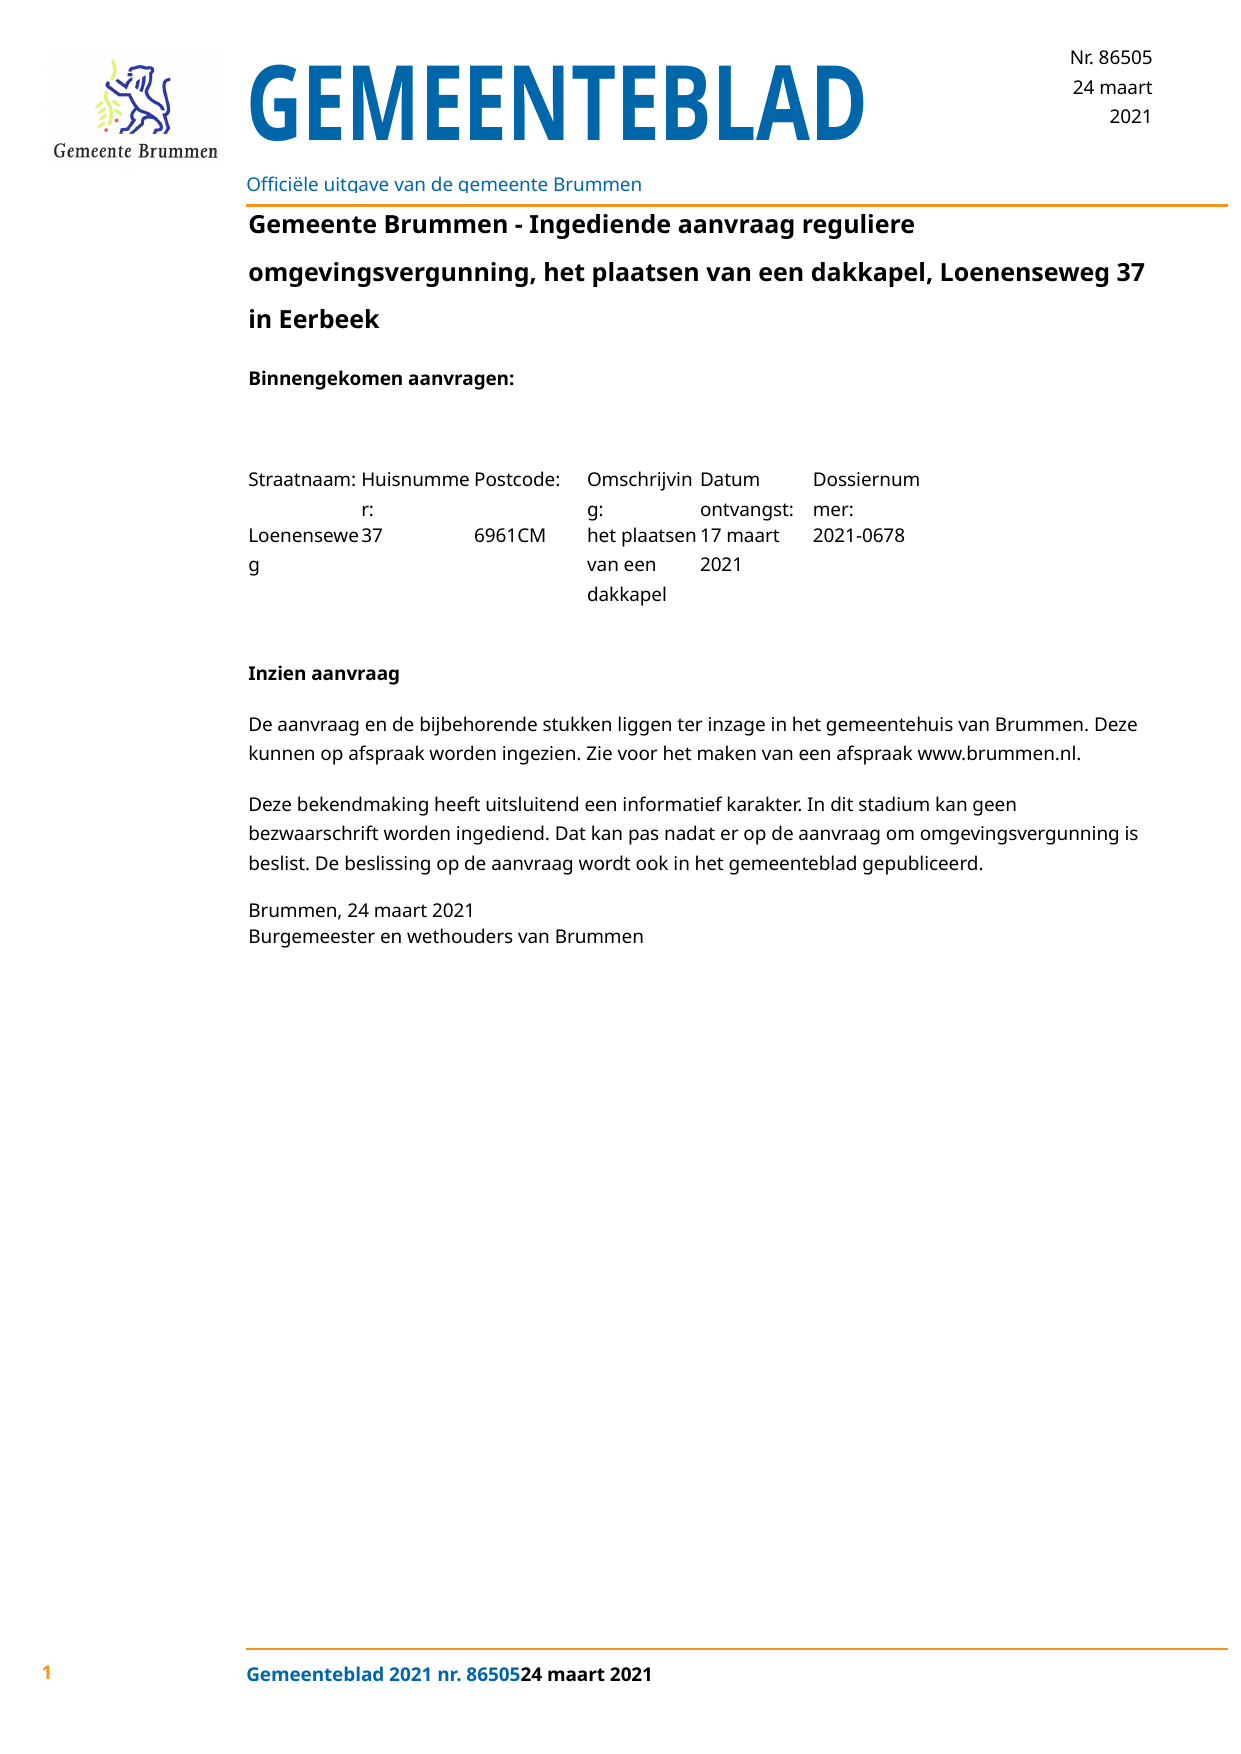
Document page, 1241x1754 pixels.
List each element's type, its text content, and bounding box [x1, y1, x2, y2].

text Binnengekomen aanvragen: [248, 366, 1152, 391]
text Burgemeester en wethouders van Brummen [248, 923, 1152, 949]
text De aanvraag en de bijbehorende stukken liggen ter inzage in het gemeentehuis van Brummen. Deze kunnen op afspraak worden ingezien. Zie voor het maken van een afspraak www.brummen.nl. [248, 711, 1152, 766]
text Gemeente Brummen - Ingediende aanvraag reguliere omgevingsvergunning, het plaatsen van een dakkapel, Loenenseweg 37 in Eerbeek [248, 207, 1152, 336]
text Brummen, 24 maart 2021 [248, 898, 1152, 923]
table_cell 17 maart 2021 [700, 522, 813, 607]
table_header Omschrijving: [587, 466, 700, 522]
table_header Datum ontvangst: [700, 466, 813, 522]
table_header [926, 466, 1038, 522]
table_cell [1039, 522, 1152, 607]
table_header Postcode: [474, 466, 587, 522]
table_cell Loenenseweg [248, 522, 361, 607]
table_header [1039, 466, 1152, 522]
table_header Huisnummer: [361, 466, 474, 522]
table_cell 2021-0678 [813, 522, 926, 607]
table_cell 37 [361, 522, 474, 607]
table_cell 6961CM [474, 522, 587, 607]
table_cell [926, 522, 1038, 607]
table_header Dossiernummer: [813, 466, 926, 522]
table_cell het plaatsen van een dakkapel [587, 522, 700, 607]
picture [41, 47, 231, 172]
table_header Straatnaam: [248, 466, 361, 522]
text Inzien aanvraag [248, 660, 1152, 686]
text Deze bekendmaking heeft uitsluitend een informatief karakter. In dit stadium kan geen bezwaarschrift worden ingediend. Dat kan pas nadat er op de aanvraag om omgevingsvergunning is beslist. De beslissing op de aanvraag wordt ook in het gemeenteblad gepubliceerd. [248, 791, 1152, 876]
